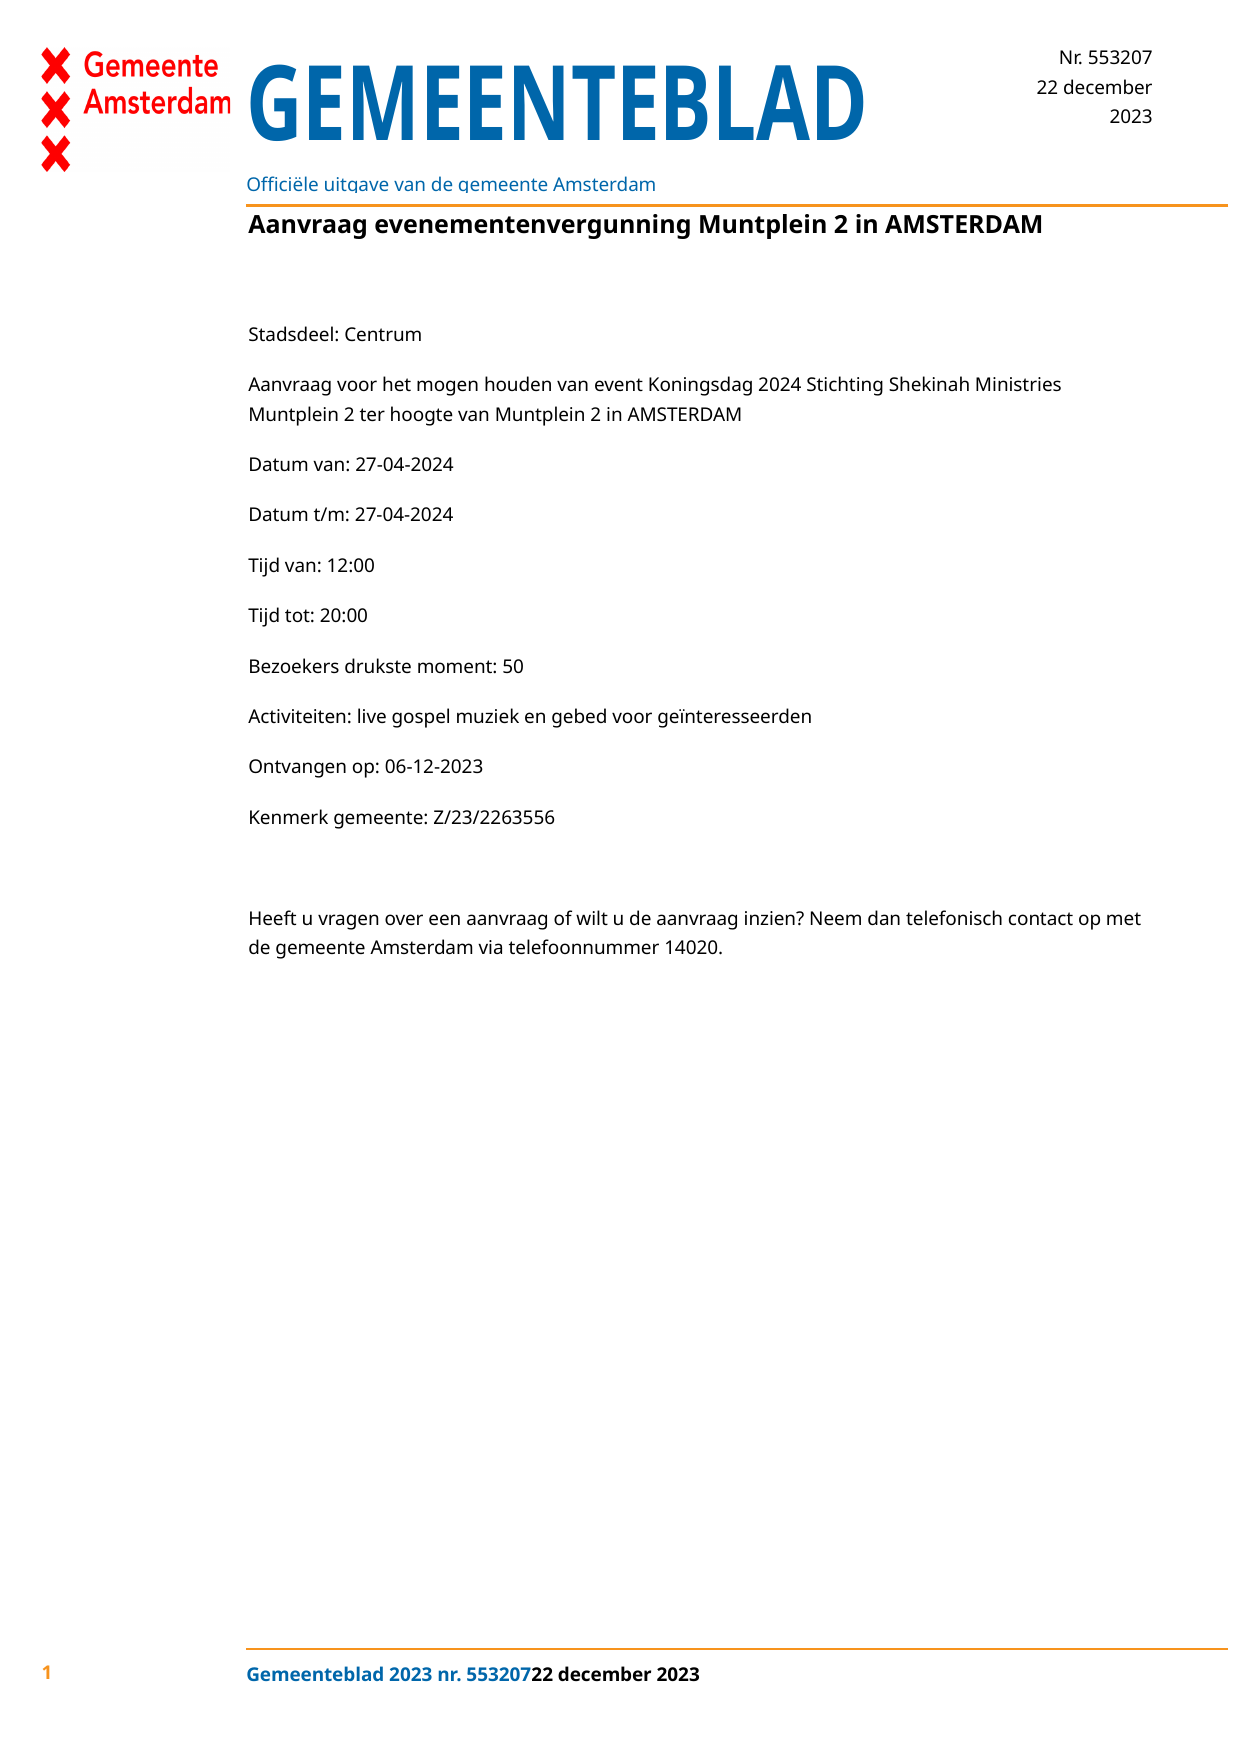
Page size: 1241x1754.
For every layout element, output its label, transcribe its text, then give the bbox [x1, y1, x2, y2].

text Kenmerk gemeente: Z/23/2263556 [248, 804, 1152, 830]
text Heeft u vragen over een aanvraag of wilt u de aanvraag inzien? Neem dan telefonisch contact op met de gemeente Amsterdam via telefoonnummer 14020. [248, 905, 1152, 960]
text Aanvraag evenementenvergunning Muntplein 2 in AMSTERDAM [248, 207, 1152, 241]
text Bezoekers drukste moment: 50 [248, 653, 1152, 678]
text Tijd van: 12:00 [248, 552, 1152, 578]
text Ontvangen op: 06-12-2023 [248, 754, 1152, 779]
text Stadsdeel: Centrum [248, 321, 1152, 346]
text Aanvraag voor het mogen houden van event Koningsdag 2024 Stichting Shekinah Ministries Muntplein 2 ter hoogte van Muntplein 2 in AMSTERDAM [248, 371, 1152, 426]
picture [41, 47, 231, 172]
text Activiteiten: live gospel muziek en gebed voor geïnteresseerden [248, 703, 1152, 729]
text Datum t/m: 27-04-2024 [248, 502, 1152, 527]
text Tijd tot: 20:00 [248, 602, 1152, 628]
text Datum van: 27-04-2024 [248, 451, 1152, 477]
